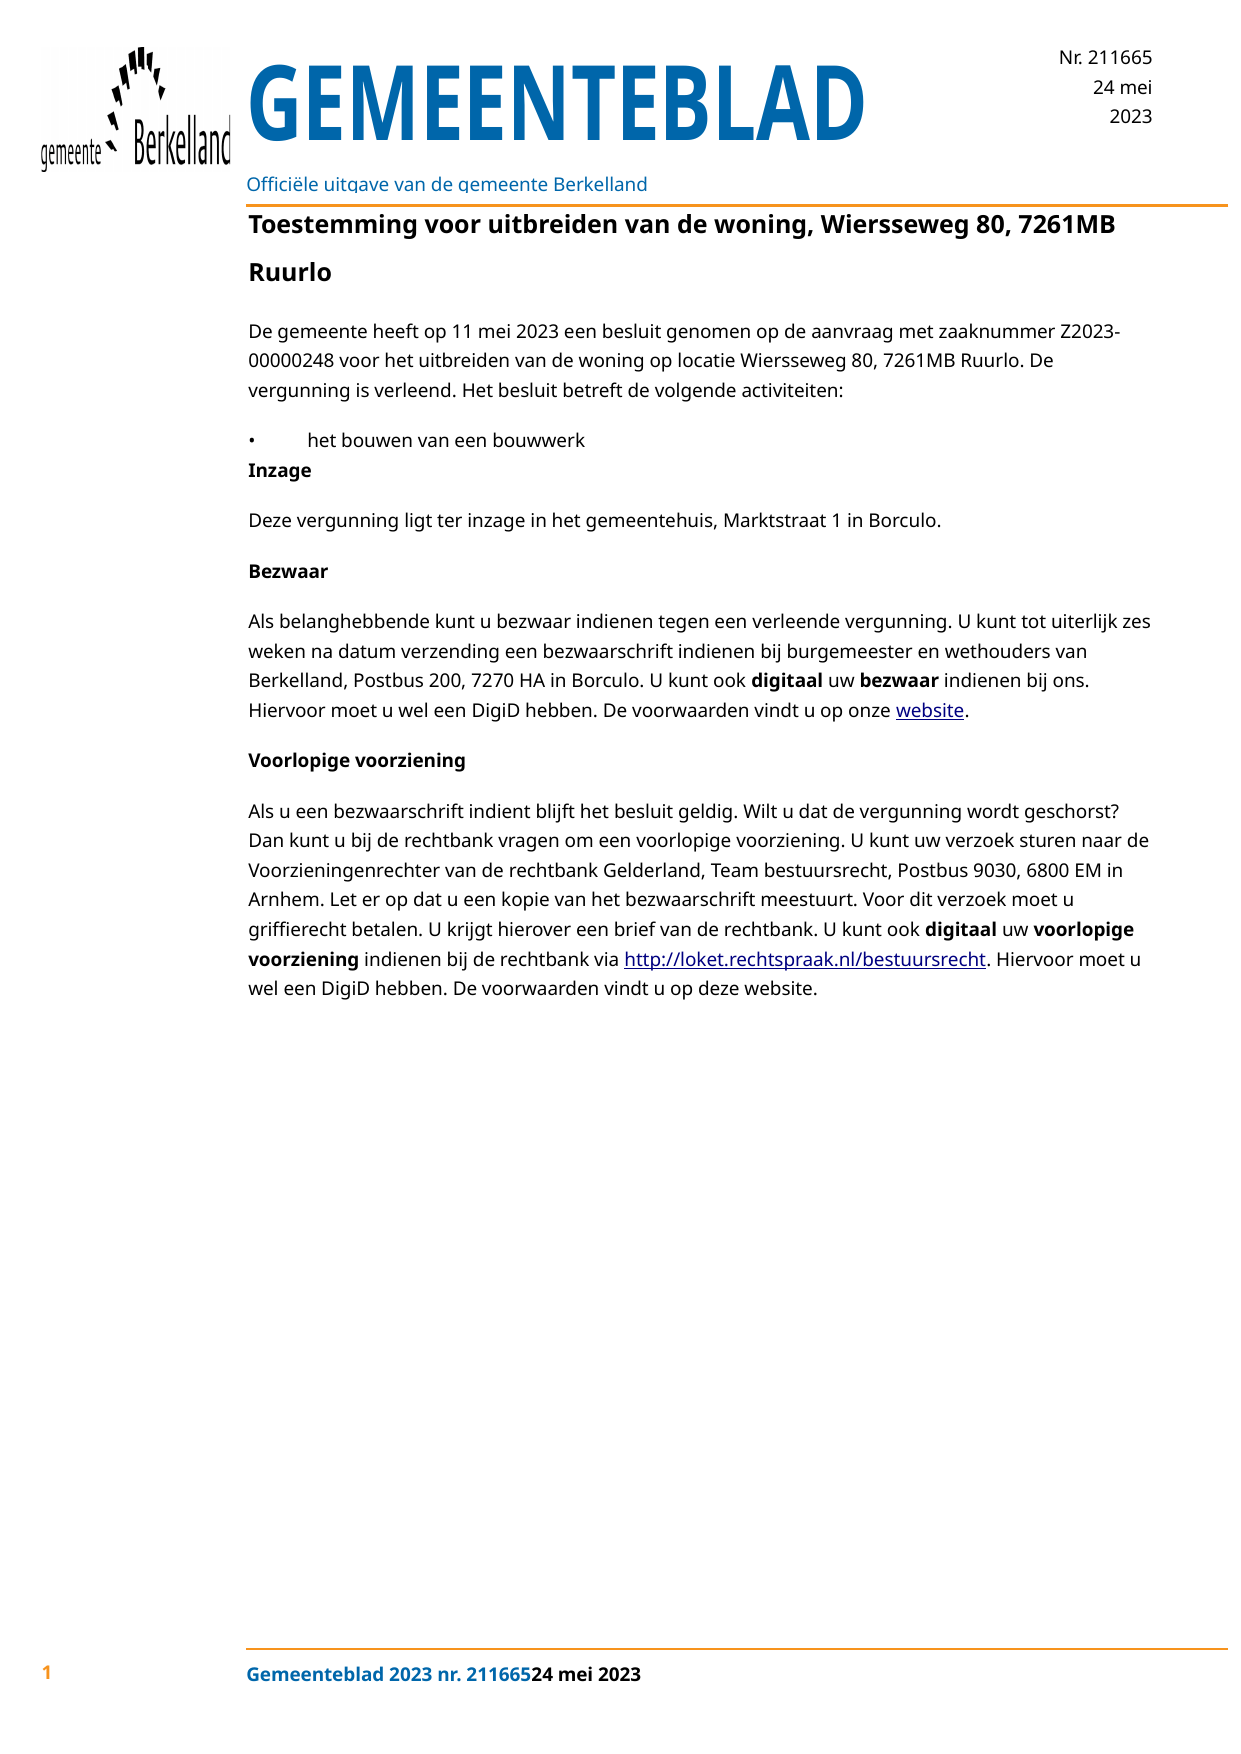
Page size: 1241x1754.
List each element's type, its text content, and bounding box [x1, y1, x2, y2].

text Toestemming voor uitbreiden van de woning, Wiersseweg 80, 7261MB Ruurlo [248, 207, 1152, 288]
list het bouwen van een bouwwerk [248, 427, 1152, 453]
text Als u een bezwaarschrift indient blijft het besluit geldig. Wilt u dat de vergunning wordt geschorst? Dan kunt u bij de rechtbank vragen om een voorlopige voorziening. U kunt uw verzoek sturen naar de Voorzieningenrechter van de rechtbank Gelderland, Team bestuursrecht, Postbus 9030, 6800 EM in Arnhem. Let er op dat u een kopie van het bezwaarschrift meestuurt. Voor dit verzoek moet u griffierecht betalen. U krijgt hierover een brief van de rechtbank. U kunt ook digitaal uw voorlopige voorziening indienen bij de rechtbank via http://loket.rechtspraak.nl/bestuursrecht. Hiervoor moet u wel een DigiD hebben. De voorwaarden vindt u op deze website. [248, 798, 1152, 1001]
text Als belanghebbende kunt u bezwaar indienen tegen een verleende vergunning. U kunt tot uiterlijk zes weken na datum verzending een bezwaarschrift indienen bij burgemeester en wethouders van Berkelland, Postbus 200, 7270 HA in Borculo. U kunt ook digitaal uw bezwaar indienen bij ons. Hiervoor moet u wel een DigiD hebben. De voorwaarden vindt u op onze website. [248, 608, 1152, 723]
text Bezwaar [248, 558, 1152, 584]
text Deze vergunning ligt ter inzage in het gemeentehuis, Marktstraat 1 in Borculo. [248, 507, 1152, 533]
picture [41, 47, 231, 172]
text De gemeente heeft op 11 mei 2023 een besluit genomen op de aanvraag met zaaknummer Z2023-00000248 voor het uitbreiden van de woning op locatie Wiersseweg 80, 7261MB Ruurlo. De vergunning is verleend. Het besluit betreft de volgende activiteiten: [248, 318, 1152, 403]
text Inzage [248, 457, 1152, 483]
text Voorlopige voorziening [248, 747, 1152, 773]
